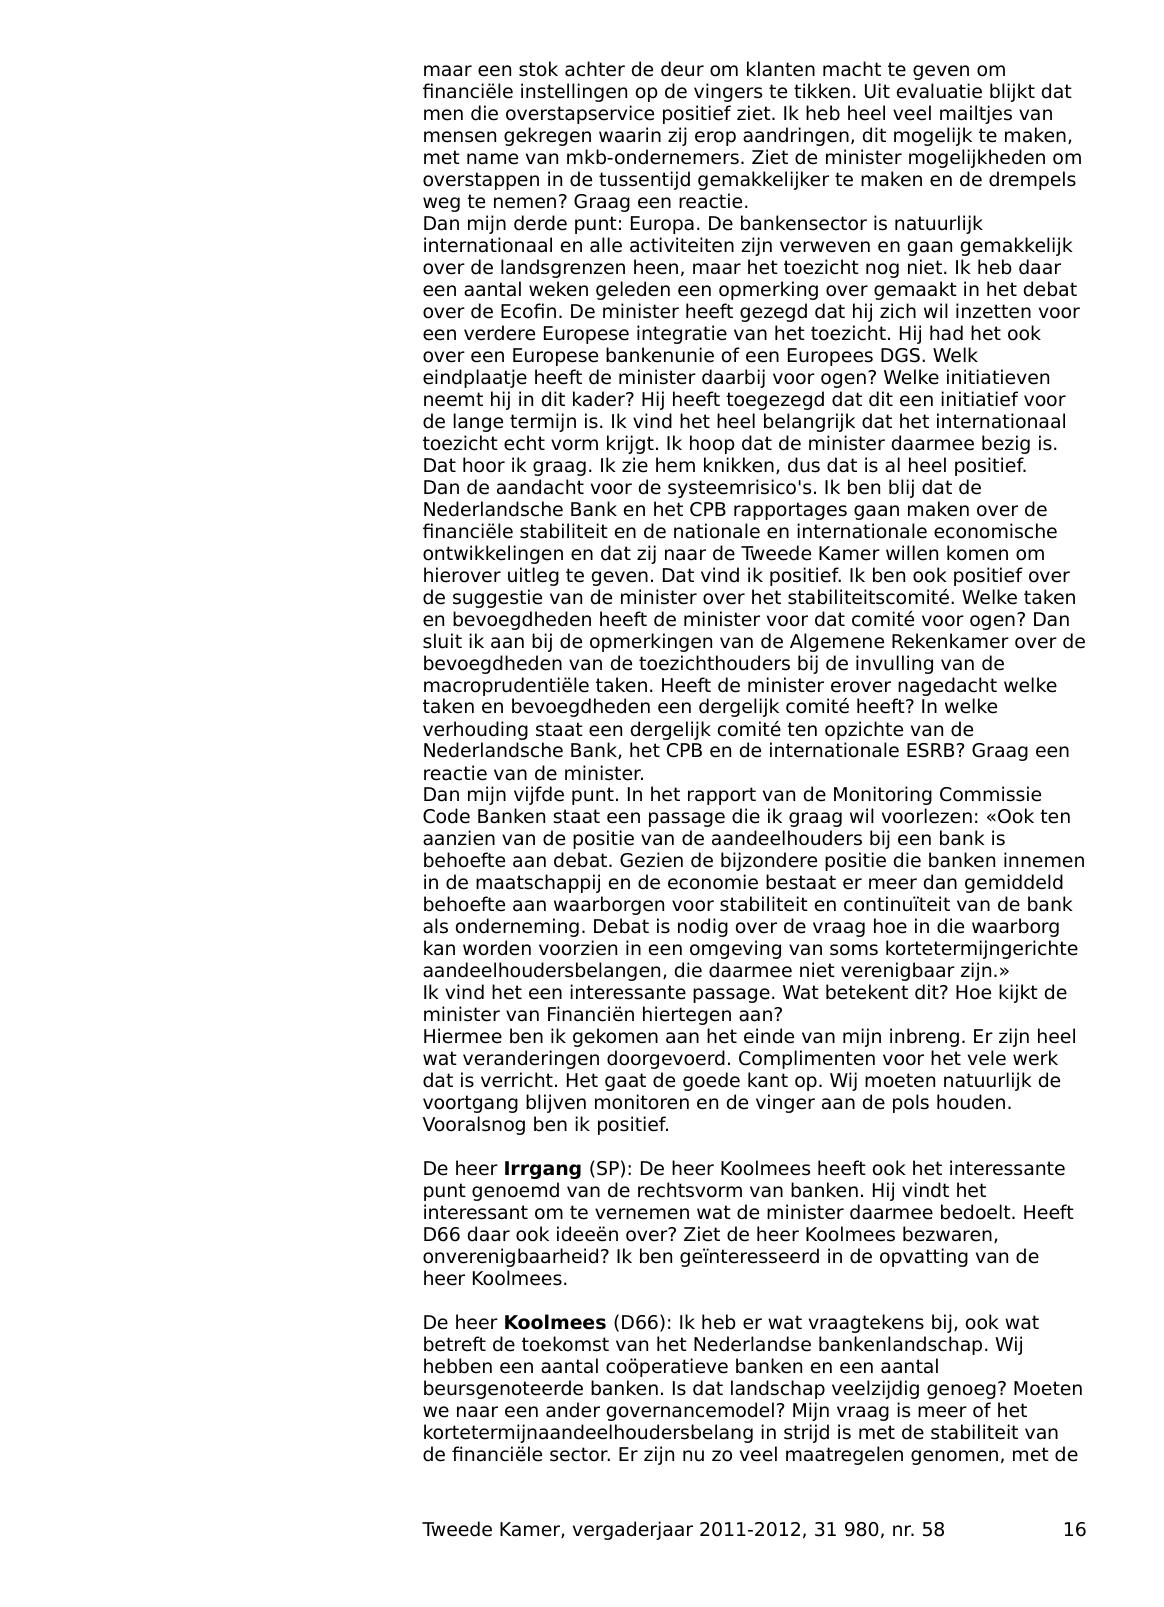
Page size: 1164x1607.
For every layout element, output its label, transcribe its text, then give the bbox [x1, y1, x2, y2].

text Dan de aandacht voor de systeemrisico's. Ik ben blij dat de Nederlandsche Bank en het CPB rapportages gaan maken over de financiële stabiliteit en de nationale en internationale economische ontwikkelingen en dat zij naar de Tweede Kamer willen komen om hierover uitleg te geven. Dat vind ik positief. Ik ben ook positief over de suggestie van de minister over het stabiliteitscomité. Welke taken en bevoegdheden heeft de minister voor dat comité voor ogen? Dan sluit ik aan bij de opmerkingen van de Algemene Rekenkamer over de bevoegdheden van de toezichthouders bij de invulling van de macroprudentiële taken. Heeft de minister erover nagedacht welke taken en bevoegdheden een dergelijk comité heeft? In welke verhouding staat een dergelijk comité ten opzichte van de Nederlandsche Bank, het CPB en de internationale ESRB? Graag een reactie van de minister. [422, 477, 1087, 784]
text Dan mijn derde punt: Europa. De bankensector is natuurlijk internationaal en alle activiteiten zijn verweven en gaan gemakkelijk over de landsgrenzen heen, maar het toezicht nog niet. Ik heb daar een aantal weken geleden een opmerking over gemaakt in het debat over de Ecofin. De minister heeft gezegd dat hij zich wil inzetten voor een verdere Europese integratie van het toezicht. Hij had het ook over een Europese bankenunie of een Europees DGS. Welk eindplaatje heeft de minister daarbij voor ogen? Welke initiatieven neemt hij in dit kader? Hij heeft toegezegd dat dit een initiatief voor de lange termijn is. Ik vind het heel belangrijk dat het internationaal toezicht echt vorm krijgt. Ik hoop dat de minister daarmee bezig is. Dat hoor ik graag. Ik zie hem knikken, dus dat is al heel positief. [422, 213, 1087, 477]
text maar een stok achter de deur om klanten macht te geven om financiële instellingen op de vingers te tikken. Uit evaluatie blijkt dat men die overstapservice positief ziet. Ik heb heel veel mailtjes van mensen gekregen waarin zij erop aandringen, dit mogelijk te maken, met name van mkb-ondernemers. Ziet de minister mogelijkheden om overstappen in de tussentijd gemakkelijker te maken en de drempels weg te nemen? Graag een reactie. [422, 59, 1087, 213]
text Ik vind het een interessante passage. Wat betekent dit? Hoe kijkt de minister van Financiën hiertegen aan? [422, 982, 1087, 1026]
text De heer Irrgang (SP): De heer Koolmees heeft ook het interessante punt genoemd van de rechtsvorm van banken. Hij vindt het interessant om te vernemen wat de minister daarmee bedoelt. Heeft D66 daar ook ideeën over? Ziet de heer Koolmees bezwaren, onverenigbaarheid? Ik ben geïnteresseerd in de opvatting van de heer Koolmees. [422, 1158, 1087, 1290]
text Hiermee ben ik gekomen aan het einde van mijn inbreng. Er zijn heel wat veranderingen doorgevoerd. Complimenten voor het vele werk dat is verricht. Het gaat de goede kant op. Wij moeten natuurlijk de voortgang blijven monitoren en de vinger aan de pols houden. Vooralsnog ben ik positief. [422, 1026, 1087, 1136]
text Dan mijn vijfde punt. In het rapport van de Monitoring Commissie Code Banken staat een passage die ik graag wil voorlezen: «Ook ten aanzien van de positie van de aandeelhouders bij een bank is behoefte aan debat. Gezien de bijzondere positie die banken innemen in de maatschappij en de economie bestaat er meer dan gemiddeld behoefte aan waarborgen voor stabiliteit en continuïteit van de bank als onderneming. Debat is nodig over de vraag hoe in die waarborg kan worden voorzien in een omgeving van soms kortetermijngerichte aandeelhoudersbelangen, die daarmee niet verenigbaar zijn.» [422, 784, 1087, 982]
text De heer Koolmees (D66): Ik heb er wat vraagtekens bij, ook wat betreft de toekomst van het Nederlandse bankenlandschap. Wij hebben een aantal coöperatieve banken en een aantal beursgenoteerde banken. Is dat landschap veelzijdig genoeg? Moeten we naar een ander governancemodel? Mijn vraag is meer of het kortetermijnaandeelhoudersbelang in strijd is met de stabiliteit van de financiële sector. Er zijn nu zo veel maatregelen genomen, met de [422, 1312, 1087, 1466]
